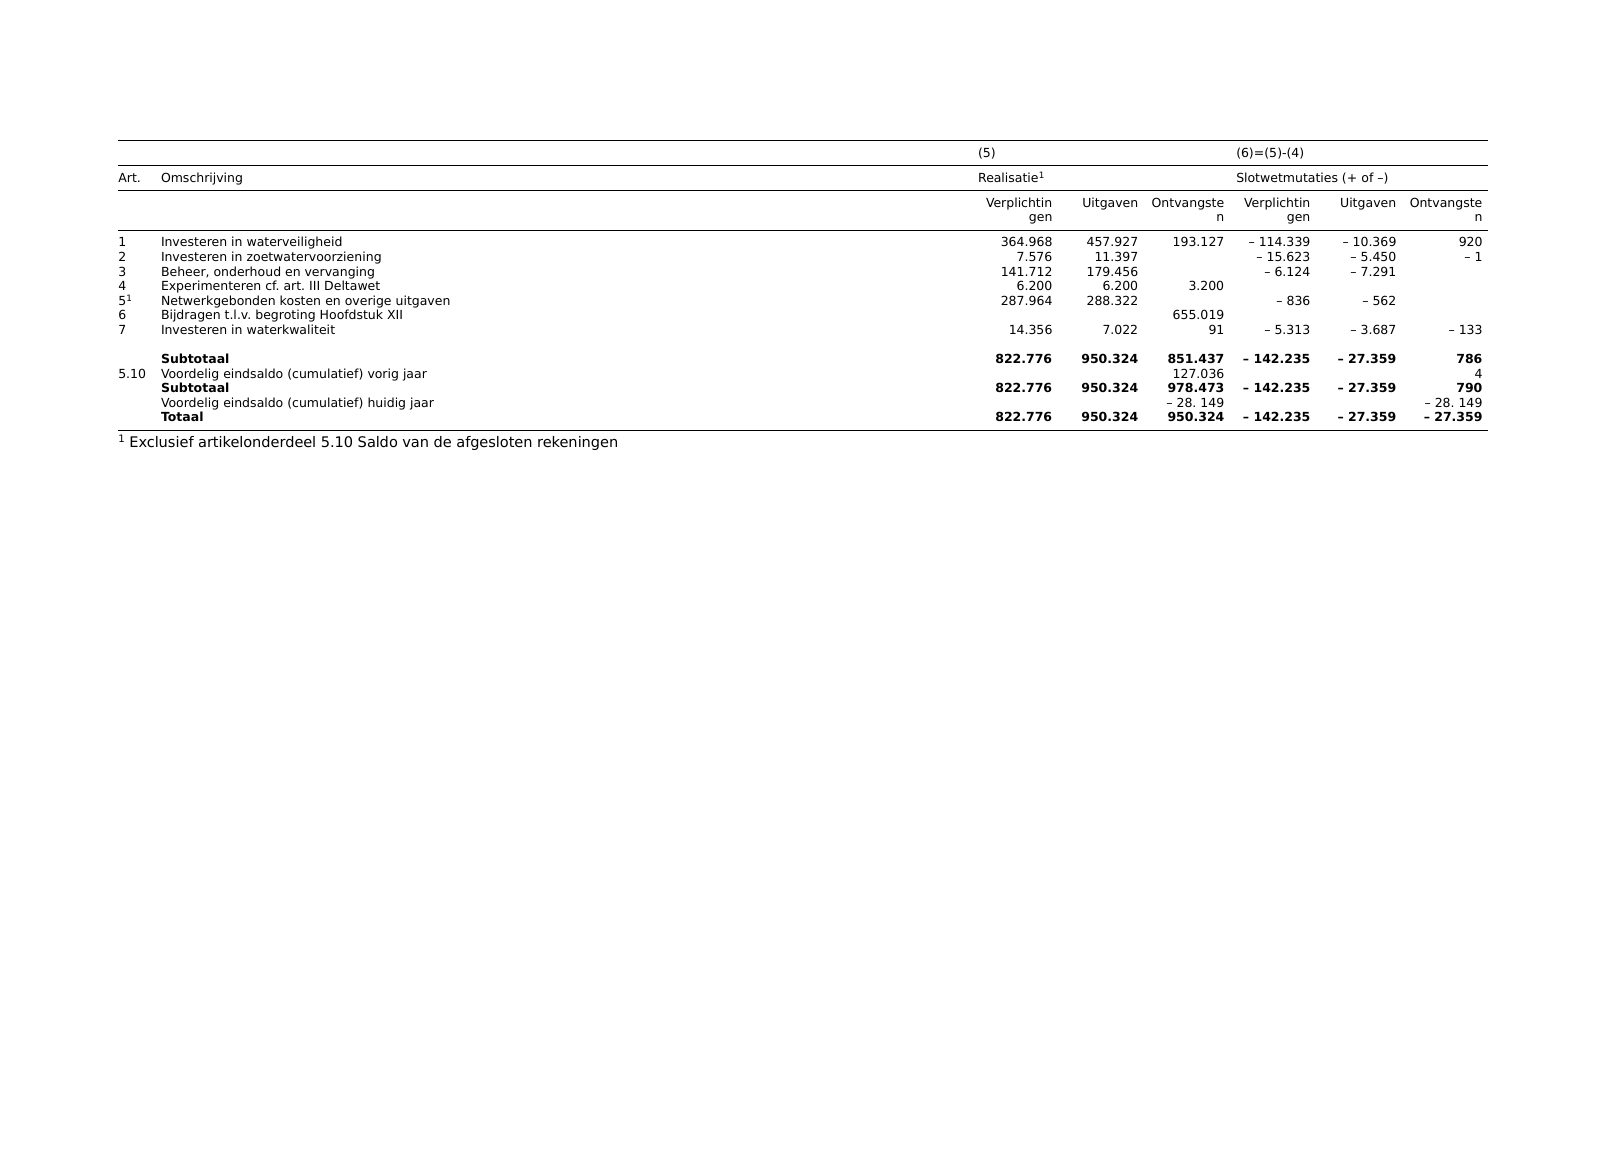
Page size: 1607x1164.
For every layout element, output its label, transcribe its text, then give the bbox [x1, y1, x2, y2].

table_cell Investeren in zoetwatervoorziening [155, 250, 972, 264]
table_cell 5.10 [118, 367, 155, 381]
table_cell [1402, 294, 1488, 308]
table_cell [118, 410, 155, 429]
table_cell 457.927 [1058, 231, 1144, 250]
table_cell 655.019 [1144, 308, 1230, 323]
table_cell 978.473 [1144, 381, 1230, 396]
table_cell 2 [118, 250, 155, 264]
table_cell [1316, 338, 1402, 352]
table_cell 6 [118, 308, 155, 323]
table_cell Verplichtingen [972, 191, 1058, 229]
table_cell [972, 396, 1058, 410]
table_cell Investeren in waterveiligheid [155, 231, 972, 250]
table_cell – 28. 149 [1402, 396, 1488, 410]
table_cell [1402, 338, 1488, 352]
table_cell 822.776 [972, 352, 1058, 367]
table_cell – 27.359 [1316, 410, 1402, 429]
table_cell [118, 381, 155, 396]
table_cell 179.456 [1058, 265, 1144, 279]
table_header [118, 141, 155, 165]
table_cell Omschrijving [155, 166, 972, 190]
table_cell 7.576 [972, 250, 1058, 264]
table_cell [118, 191, 155, 229]
table_cell – 836 [1230, 294, 1316, 308]
table_cell [118, 338, 155, 352]
table_cell Uitgaven [1316, 191, 1402, 229]
table_cell [1144, 265, 1230, 279]
table_cell 1 Exclusief artikelonderdeel 5.10 Saldo van de afgesloten rekeningen [118, 431, 1488, 450]
table_cell [155, 191, 972, 229]
table_cell [155, 338, 972, 352]
table_cell [1058, 338, 1144, 352]
table_cell – 5.450 [1316, 250, 1402, 264]
table_cell – 28. 149 [1144, 396, 1230, 410]
table_cell Art. [118, 166, 155, 190]
table_cell 288.322 [1058, 294, 1144, 308]
table_cell [1144, 294, 1230, 308]
table_cell – 562 [1316, 294, 1402, 308]
table_cell [1230, 367, 1316, 381]
table_cell [1402, 308, 1488, 323]
table_cell Voordelig eindsaldo (cumulatief) vorig jaar [155, 367, 972, 381]
table_cell 7 [118, 323, 155, 337]
table_cell 950.324 [1058, 410, 1144, 429]
table_cell 14.356 [972, 323, 1058, 337]
table_cell Slotwetmutaties (+ of –) [1230, 166, 1488, 190]
table_cell Netwerkgebonden kosten en overige uitgaven [155, 294, 972, 308]
table_cell Beheer, onderhoud en vervanging [155, 265, 972, 279]
table_cell 950.324 [1058, 381, 1144, 396]
table_cell 4 [1402, 367, 1488, 381]
table_cell – 27.359 [1316, 352, 1402, 367]
table_cell Voordelig eindsaldo (cumulatief) huidig jaar [155, 396, 972, 410]
table_cell [118, 396, 155, 410]
table_cell 1 [118, 231, 155, 250]
table_cell – 10.369 [1316, 231, 1402, 250]
table_cell [1316, 279, 1402, 294]
table_cell – 3.687 [1316, 323, 1402, 337]
table_cell [1144, 338, 1230, 352]
table_cell Subtotaal [155, 352, 972, 367]
table_cell 7.022 [1058, 323, 1144, 337]
table_cell [1316, 308, 1402, 323]
table_cell Investeren in waterkwaliteit [155, 323, 972, 337]
table_cell [1402, 265, 1488, 279]
table_cell 6.200 [972, 279, 1058, 294]
table_cell [1058, 367, 1144, 381]
table_cell 193.127 [1144, 231, 1230, 250]
table_cell – 6.124 [1230, 265, 1316, 279]
table_cell 790 [1402, 381, 1488, 396]
table_cell Verplichtingen [1230, 191, 1316, 229]
table_cell 950.324 [1058, 352, 1144, 367]
table_cell [1058, 308, 1144, 323]
table_cell Realisatie1 [972, 166, 1230, 190]
table_cell 364.968 [972, 231, 1058, 250]
table_cell – 133 [1402, 323, 1488, 337]
table_cell 91 [1144, 323, 1230, 337]
table_cell [1230, 308, 1316, 323]
table_cell Bijdragen t.l.v. begroting Hoofdstuk XII [155, 308, 972, 323]
table_cell 287.964 [972, 294, 1058, 308]
table_cell – 15.623 [1230, 250, 1316, 264]
table_cell [1144, 250, 1230, 264]
table_cell 6.200 [1058, 279, 1144, 294]
table_cell Uitgaven [1058, 191, 1144, 229]
table_cell 11.397 [1058, 250, 1144, 264]
table_cell 950.324 [1144, 410, 1230, 429]
table_header [155, 141, 972, 165]
table_cell [1316, 396, 1402, 410]
table_cell 3.200 [1144, 279, 1230, 294]
table_cell [1230, 279, 1316, 294]
table_cell – 7.291 [1316, 265, 1402, 279]
table_cell 822.776 [972, 381, 1058, 396]
table_cell [118, 352, 155, 367]
table_cell [1058, 396, 1144, 410]
table_cell – 1 [1402, 250, 1488, 264]
table_cell [972, 367, 1058, 381]
table_cell Experimenteren cf. art. III Deltawet [155, 279, 972, 294]
table_cell 851.437 [1144, 352, 1230, 367]
table_cell – 142.235 [1230, 410, 1316, 429]
table_cell 786 [1402, 352, 1488, 367]
table_cell – 27.359 [1316, 381, 1402, 396]
table_cell – 142.235 [1230, 352, 1316, 367]
table_cell [1402, 279, 1488, 294]
table_cell [1230, 338, 1316, 352]
table_cell [1316, 367, 1402, 381]
table_cell [972, 308, 1058, 323]
table_cell Totaal [155, 410, 972, 429]
table_cell – 142.235 [1230, 381, 1316, 396]
table_cell [972, 338, 1058, 352]
table_cell Ontvangsten [1402, 191, 1488, 229]
table_cell Subtotaal [155, 381, 972, 396]
table_cell 141.712 [972, 265, 1058, 279]
table_cell – 114.339 [1230, 231, 1316, 250]
table_cell [1230, 396, 1316, 410]
table_cell 4 [118, 279, 155, 294]
table_header (5) [972, 141, 1230, 165]
table_cell – 5.313 [1230, 323, 1316, 337]
table_cell 3 [118, 265, 155, 279]
table_cell 127.036 [1144, 367, 1230, 381]
table_cell 920 [1402, 231, 1488, 250]
table_cell – 27.359 [1402, 410, 1488, 429]
table_cell Ontvangsten [1144, 191, 1230, 229]
table_cell 822.776 [972, 410, 1058, 429]
table_cell 51 [118, 294, 155, 308]
table_header (6)=(5)-(4) [1230, 141, 1488, 165]
